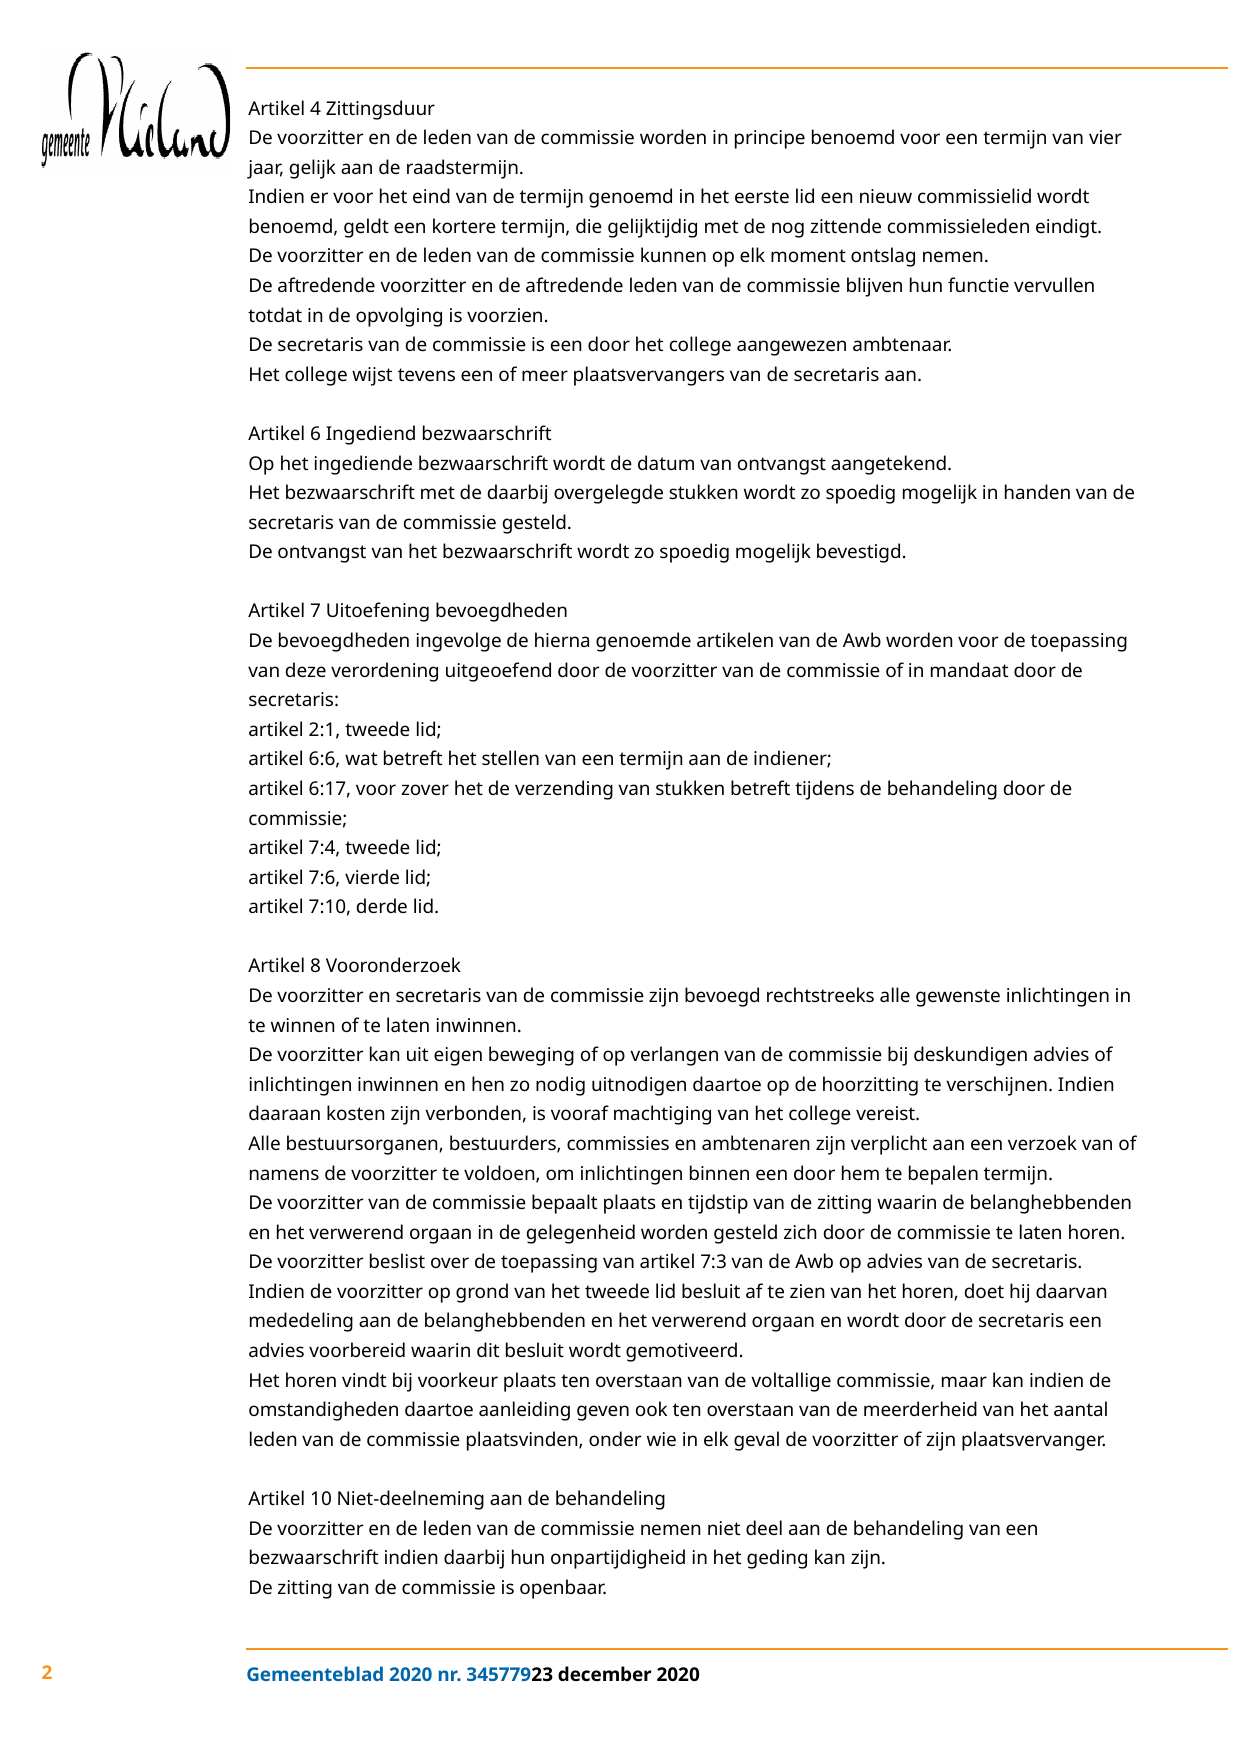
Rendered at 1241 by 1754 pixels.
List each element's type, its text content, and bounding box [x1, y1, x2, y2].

text De aftredende voorzitter en de aftredende leden van de commissie blijven hun functie vervullen totdat in de opvolging is voorzien. [248, 272, 1152, 328]
text artikel 7:4, tweede lid; [248, 834, 1152, 860]
text artikel 6:6, wat betreft het stellen van een termijn aan de indiener; [248, 746, 1152, 771]
text De voorzitter en secretaris van de commissie zijn bevoegd rechtstreeks alle gewenste inlichtingen in te winnen of te laten inwinnen. [248, 982, 1152, 1038]
text De voorzitter en de leden van de commissie worden in principe benoemd voor een termijn van vier jaar, gelijk aan de raadstermijn. [248, 124, 1152, 180]
text Artikel 10 Niet-deelneming aan de behandeling [248, 1485, 1152, 1511]
text Artikel 8 Vooronderzoek [248, 953, 1152, 978]
text artikel 7:6, vierde lid; [248, 864, 1152, 890]
text De voorzitter van de commissie bepaalt plaats en tijdstip van de zitting waarin de belanghebbenden en het verwerend orgaan in de gelegenheid worden gesteld zich door de commissie te laten horen. [248, 1189, 1152, 1245]
text Het college wijst tevens een of meer plaatsvervangers van de secretaris aan. [248, 361, 1152, 387]
text De bevoegdheden ingevolge de hierna genoemde artikelen van de Awb worden voor de toepassing van deze verordening uitgeoefend door de voorzitter van de commissie of in mandaat door de secretaris: [248, 627, 1152, 712]
text De secretaris van de commissie is een door het college aangewezen ambtenaar. [248, 331, 1152, 357]
text Het horen vindt bij voorkeur plaats ten overstaan van de voltallige commissie, maar kan indien de omstandigheden daartoe aanleiding geven ook ten overstaan van de meerderheid van het aantal leden van de commissie plaatsvinden, onder wie in elk geval de voorzitter of zijn plaatsvervanger. [248, 1367, 1152, 1452]
text De voorzitter kan uit eigen beweging of op verlangen van de commissie bij deskundigen advies of inlichtingen inwinnen en hen zo nodig uitnodigen daartoe op de hoorzitting te verschijnen. Indien daaraan kosten zijn verbonden, is vooraf machtiging van het college vereist. [248, 1041, 1152, 1126]
text Artikel 6 Ingediend bezwaarschrift [248, 420, 1152, 446]
text Artikel 7 Uitoefening bevoegdheden [248, 598, 1152, 623]
text artikel 2:1, tweede lid; [248, 716, 1152, 742]
text artikel 7:10, derde lid. [248, 893, 1152, 919]
text Op het ingediende bezwaarschrift wordt de datum van ontvangst aangetekend. [248, 450, 1152, 476]
text De ontvangst van het bezwaarschrift wordt zo spoedig mogelijk bevestigd. [248, 538, 1152, 564]
text De voorzitter beslist over de toepassing van artikel 7:3 van de Awb op advies van de secretaris. [248, 1248, 1152, 1274]
text Artikel 4 Zittingsduur [248, 95, 1152, 121]
text Indien de voorzitter op grond van het tweede lid besluit af te zien van het horen, doet hij daarvan mededeling aan de belanghebbenden en het verwerend orgaan en wordt door de secretaris een advies voorbereid waarin dit besluit wordt gemotiveerd. [248, 1278, 1152, 1363]
text De voorzitter en de leden van de commissie nemen niet deel aan de behandeling van een bezwaarschrift indien daarbij hun onpartijdigheid in het geding kan zijn. [248, 1515, 1152, 1570]
text Alle bestuursorganen, bestuurders, commissies en ambtenaren zijn verplicht aan een verzoek van of namens de voorzitter te voldoen, om inlichtingen binnen een door hem te bepalen termijn. [248, 1130, 1152, 1186]
text Indien er voor het eind van de termijn genoemd in het eerste lid een nieuw commissielid wordt benoemd, geldt een kortere termijn, die gelijktijdig met de nog zittende commissieleden eindigt. [248, 183, 1152, 239]
text De voorzitter en de leden van de commissie kunnen op elk moment ontslag nemen. [248, 243, 1152, 268]
text Het bezwaarschrift met de daarbij overgelegde stukken wordt zo spoedig mogelijk in handen van de secretaris van de commissie gesteld. [248, 479, 1152, 535]
text De zitting van de commissie is openbaar. [248, 1574, 1152, 1600]
text artikel 6:17, voor zover het de verzending van stukken betreft tijdens de behandeling door de commissie; [248, 775, 1152, 831]
picture [41, 47, 231, 172]
